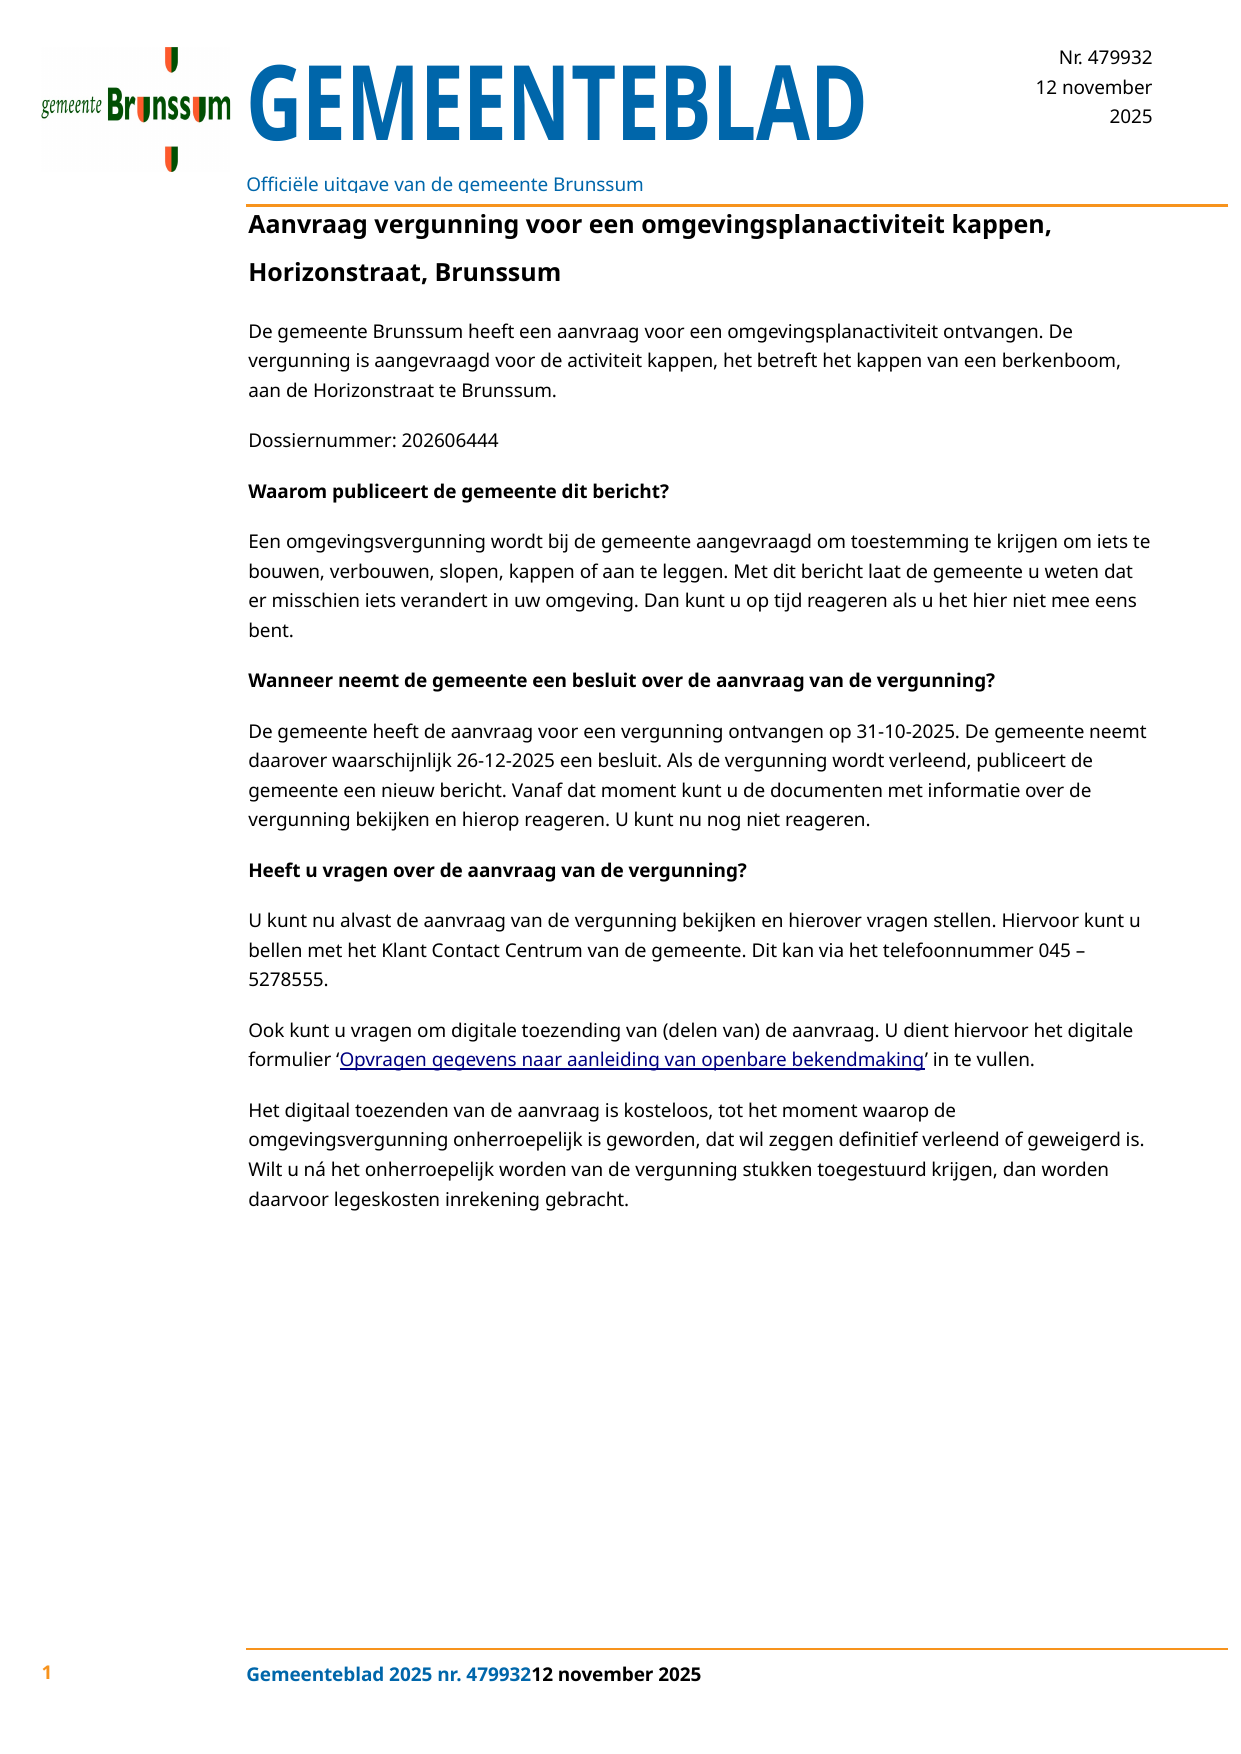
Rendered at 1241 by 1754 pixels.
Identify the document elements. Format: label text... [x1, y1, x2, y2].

picture [41, 47, 231, 172]
text Heeft u vragen over de aanvraag van de vergunning? [248, 857, 1152, 883]
text Waarom publiceert de gemeente dit bericht? [248, 478, 1152, 504]
text Het digitaal toezenden van de aanvraag is kosteloos, tot het moment waarop de omgevingsvergunning onherroepelijk is geworden, dat wil zeggen definitief verleend of geweigerd is. Wilt u ná het onherroepelijk worden van de vergunning stukken toegestuurd krijgen, dan worden daarvoor legeskosten inrekening gebracht. [248, 1097, 1152, 1212]
text De gemeente Brunssum heeft een aanvraag voor een omgevingsplanactiviteit ontvangen. De vergunning is aangevraagd voor de activiteit kappen, het betreft het kappen van een berkenboom, aan de Horizonstraat te Brunssum. [248, 318, 1152, 403]
text Wanneer neemt de gemeente een besluit over de aanvraag van de vergunning? [248, 667, 1152, 693]
text De gemeente heeft de aanvraag voor een vergunning ontvangen op 31-10-2025. De gemeente neemt daarover waarschijnlijk 26-12-2025 een besluit. Als de vergunning wordt verleend, publiceert de gemeente een nieuw bericht. Vanaf dat moment kunt u de documenten met informatie over de vergunning bekijken en hierop reageren. U kunt nu nog niet reageren. [248, 718, 1152, 832]
text Dossiernummer: 202606444 [248, 427, 1152, 453]
text U kunt nu alvast de aanvraag van de vergunning bekijken en hierover vragen stellen. Hiervoor kunt u bellen met het Klant Contact Centrum van de gemeente. Dit kan via het telefoonnummer 045 – 5278555. [248, 907, 1152, 992]
text Ook kunt u vragen om digitale toezending van (delen van) de aanvraag. U dient hiervoor het digitale formulier ‘Opvragen gegevens naar aanleiding van openbare bekendmaking’ in te vullen. [248, 1017, 1152, 1072]
text Aanvraag vergunning voor een omgevingsplanactiviteit kappen, Horizonstraat, Brunssum [248, 207, 1152, 288]
text Een omgevingsvergunning wordt bij de gemeente aangevraagd om toestemming te krijgen om iets te bouwen, verbouwen, slopen, kappen of aan te leggen. Met dit bericht laat de gemeente u weten dat er misschien iets verandert in uw omgeving. Dan kunt u op tijd reageren als u het hier niet mee eens bent. [248, 528, 1152, 643]
